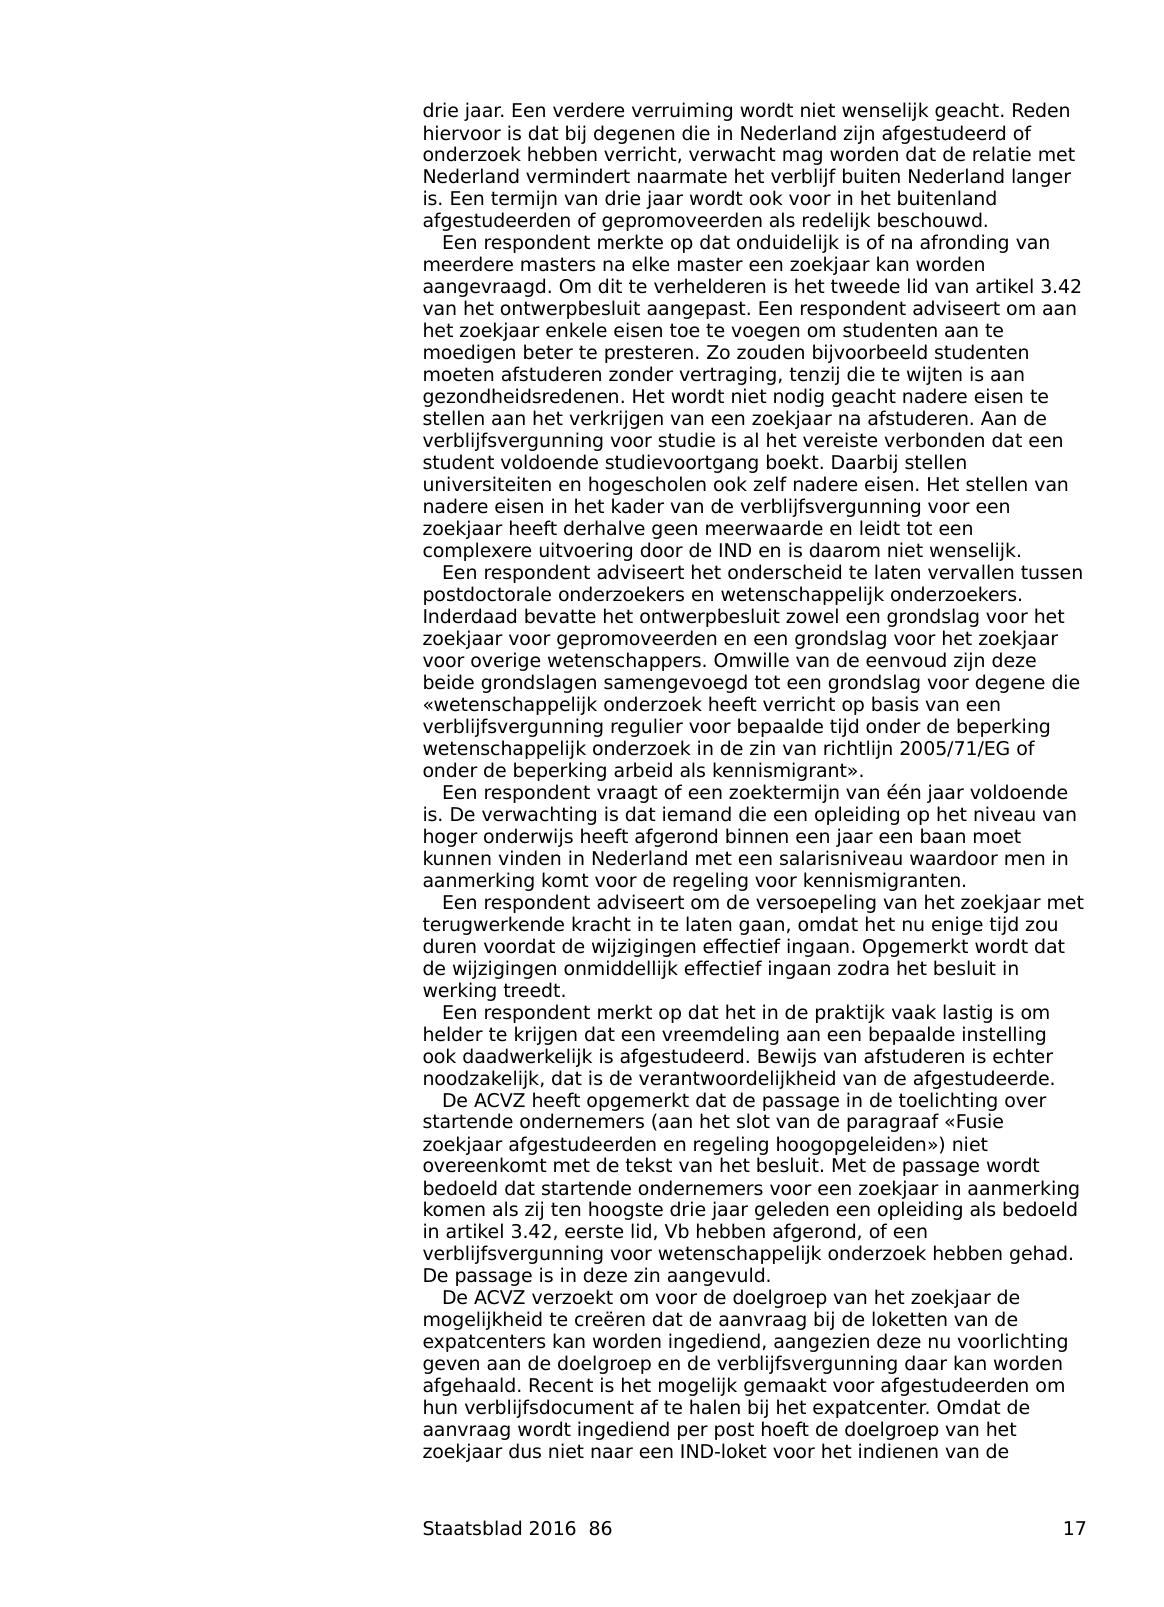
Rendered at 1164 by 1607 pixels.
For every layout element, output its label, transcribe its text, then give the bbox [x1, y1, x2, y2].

text Een respondent adviseert om de versoepeling van het zoekjaar met terugwerkende kracht in te laten gaan, omdat het nu enige tijd zou duren voordat de wijzigingen effectief ingaan. Opgemerkt wordt dat de wijzigingen onmiddellijk effectief ingaan zodra het besluit in werking treedt. [422, 892, 1087, 1002]
text Een respondent adviseert het onderscheid te laten vervallen tussen postdoctorale onderzoekers en wetenschappelijk onderzoekers. Inderdaad bevatte het ontwerpbesluit zowel een grondslag voor het zoekjaar voor gepromoveerden en een grondslag voor het zoekjaar voor overige wetenschappers. Omwille van de eenvoud zijn deze beide grondslagen samengevoegd tot een grondslag voor degene die «wetenschappelijk onderzoek heeft verricht op basis van een verblijfsvergunning regulier voor bepaalde tijd onder de beperking wetenschappelijk onderzoek in de zin van richtlijn 2005/71/EG of onder de beperking arbeid als kennismigrant». [422, 562, 1087, 782]
text De ACVZ heeft opgemerkt dat de passage in de toelichting over startende ondernemers (aan het slot van de paragraaf «Fusie zoekjaar afgestudeerden en regeling hoogopgeleiden») niet overeenkomt met de tekst van het besluit. Met de passage wordt bedoeld dat startende ondernemers voor een zoekjaar in aanmerking komen als zij ten hoogste drie jaar geleden een opleiding als bedoeld in artikel 3.42, eerste lid, Vb hebben afgerond, of een verblijfsvergunning voor wetenschappelijk onderzoek hebben gehad. De passage is in deze zin aangevuld. [422, 1089, 1087, 1287]
text Een respondent merkt op dat het in de praktijk vaak lastig is om helder te krijgen dat een vreemdeling aan een bepaalde instelling ook daadwerkelijk is afgestudeerd. Bewijs van afstuderen is echter noodzakelijk, dat is de verantwoordelijkheid van de afgestudeerde. [422, 1002, 1087, 1089]
text drie jaar. Een verdere verruiming wordt niet wenselijk geacht. Reden hiervoor is dat bij degenen die in Nederland zijn afgestudeerd of onderzoek hebben verricht, verwacht mag worden dat de relatie met Nederland vermindert naarmate het verblijf buiten Nederland langer is. Een termijn van drie jaar wordt ook voor in het buitenland afgestudeerden of gepromoveerden als redelijk beschouwd. [422, 100, 1087, 232]
text Een respondent vraagt of een zoektermijn van één jaar voldoende is. De verwachting is dat iemand die een opleiding op het niveau van hoger onderwijs heeft afgerond binnen een jaar een baan moet kunnen vinden in Nederland met een salarisniveau waardoor men in aanmerking komt voor de regeling voor kennismigranten. [422, 782, 1087, 892]
text Een respondent merkte op dat onduidelijk is of na afronding van meerdere masters na elke master een zoekjaar kan worden aangevraagd. Om dit te verhelderen is het tweede lid van artikel 3.42 van het ontwerpbesluit aangepast. Een respondent adviseert om aan het zoekjaar enkele eisen toe te voegen om studenten aan te moedigen beter te presteren. Zo zouden bijvoorbeeld studenten moeten afstuderen zonder vertraging, tenzij die te wijten is aan gezondheidsredenen. Het wordt niet nodig geacht nadere eisen te stellen aan het verkrijgen van een zoekjaar na afstuderen. Aan de verblijfsvergunning voor studie is al het vereiste verbonden dat een student voldoende studievoortgang boekt. Daarbij stellen universiteiten en hogescholen ook zelf nadere eisen. Het stellen van nadere eisen in het kader van de verblijfsvergunning voor een zoekjaar heeft derhalve geen meerwaarde en leidt tot een complexere uitvoering door de IND en is daarom niet wenselijk. [422, 232, 1087, 562]
text De ACVZ verzoekt om voor de doelgroep van het zoekjaar de mogelijkheid te creëren dat de aanvraag bij de loketten van de expatcenters kan worden ingediend, aangezien deze nu voorlichting geven aan de doelgroep en de verblijfsvergunning daar kan worden afgehaald. Recent is het mogelijk gemaakt voor afgestudeerden om hun verblijfsdocument af te halen bij het expatcenter. Omdat de aanvraag wordt ingediend per post hoeft de doelgroep van het zoekjaar dus niet naar een IND-loket voor het indienen van de [422, 1287, 1087, 1463]
